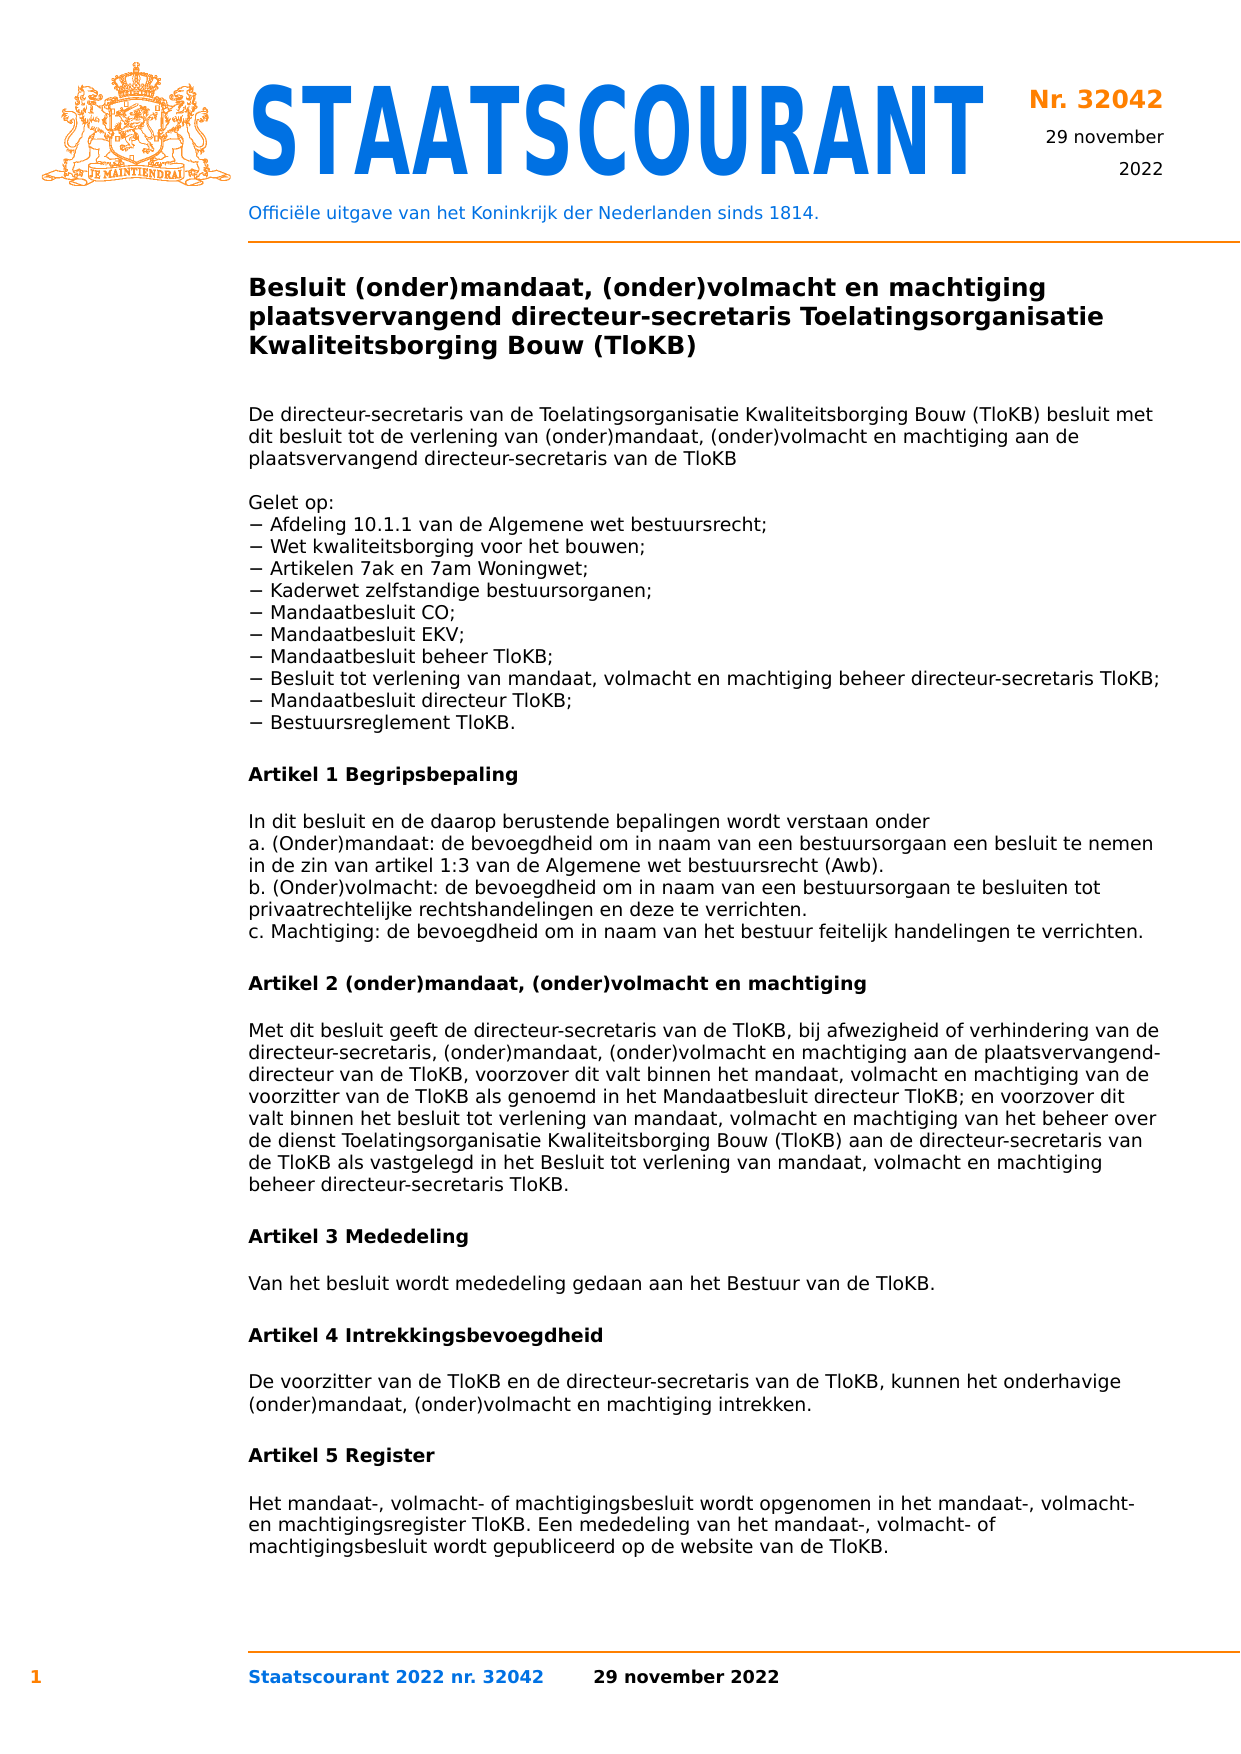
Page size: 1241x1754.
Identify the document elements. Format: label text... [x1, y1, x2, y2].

text De directeur-secretaris van de Toelatingsorganisatie Kwaliteitsborging Bouw (TloKB) besluit met dit besluit tot de verlening van (onder)mandaat, (onder)volmacht en machtiging aan de plaatsvervangend directeur-secretaris van de TloKB [248, 404, 1163, 470]
picture [41, 62, 231, 186]
text Met dit besluit geeft de directeur-secretaris van de TloKB, bij afwezigheid of verhindering van de directeur-secretaris, (onder)mandaat, (onder)volmacht en machtiging aan de plaatsvervangend-directeur van de TloKB, voorzover dit valt binnen het mandaat, volmacht en machtiging van de voorzitter van de TloKB als genoemd in het Mandaatbesluit directeur TloKB; en voorzover dit valt binnen het besluit tot verlening van mandaat, volmacht en machtiging van het beheer over de dienst Toelatingsorganisatie Kwaliteitsborging Bouw (TloKB) aan de directeur-secretaris van de TloKB als vastgelegd in het Besluit tot verlening van mandaat, volmacht en machtiging beheer directeur-secretaris TloKB. [248, 1020, 1163, 1196]
text − Wet kwaliteitsborging voor het bouwen; [248, 536, 1163, 558]
text Van het besluit wordt mededeling gedaan aan het Bestuur van de TloKB. [248, 1272, 1163, 1294]
text − Mandaatbesluit beheer TloKB; [248, 646, 1163, 668]
table_header Nr. 32042 [998, 62, 1240, 121]
table_cell Officiële uitgave van het Koninkrijk der Nederlanden sinds 1814. [248, 203, 1240, 241]
table_header STAATSCOURANT [248, 62, 998, 203]
subtitle Artikel 2 (onder)mandaat, (onder)volmacht en machtiging [248, 973, 1163, 995]
subtitle Artikel 5 Register [248, 1445, 1163, 1467]
text c. Machtiging: de bevoegdheid om in naam van het bestuur feitelijk handelingen te verrichten. [248, 921, 1163, 943]
text a. (Onder)mandaat: de bevoegdheid om in naam van een bestuursorgaan een besluit te nemen in de zin van artikel 1:3 van de Algemene wet bestuursrecht (Awb). [248, 833, 1163, 877]
text − Besluit tot verlening van mandaat, volmacht en machtiging beheer directeur-secretaris TloKB; [248, 668, 1163, 690]
text − Afdeling 10.1.1 van de Algemene wet bestuursrecht; [248, 514, 1163, 536]
text − Bestuursreglement TloKB. [248, 712, 1163, 734]
text − Mandaatbesluit EKV; [248, 624, 1163, 646]
subtitle Artikel 3 Mededeling [248, 1226, 1163, 1247]
text De voorzitter van de TloKB en de directeur-secretaris van de TloKB, kunnen het onderhavige (onder)mandaat, (onder)volmacht en machtiging intrekken. [248, 1371, 1163, 1415]
text − Mandaatbesluit directeur TloKB; [248, 690, 1163, 712]
text Het mandaat-, volmacht- of machtigingsbesluit wordt opgenomen in het mandaat-, volmacht- en machtigingsregister TloKB. Een mededeling van het mandaat-, volmacht- of machtigingsbesluit wordt gepubliceerd op de website van de TloKB. [248, 1492, 1163, 1558]
text In dit besluit en de daarop berustende bepalingen wordt verstaan onder [248, 811, 1163, 833]
text − Mandaatbesluit CO; [248, 602, 1163, 624]
text − Artikelen 7ak en 7am Woningwet; [248, 558, 1163, 580]
table_cell 29 november [998, 121, 1240, 153]
subtitle Artikel 4 Intrekkingsbevoegdheid [248, 1324, 1163, 1346]
subtitle Artikel 1 Begripsbepaling [248, 764, 1163, 786]
table_header [25, 62, 248, 241]
text − Kaderwet zelfstandige bestuursorganen; [248, 580, 1163, 602]
subtitle Besluit (onder)mandaat, (onder)volmacht en machtiging plaatsvervangend directeur-secretaris Toelatingsorganisatie Kwaliteitsborging Bouw (TloKB) [248, 273, 1163, 361]
text b. (Onder)volmacht: de bevoegdheid om in naam van een bestuursorgaan te besluiten tot privaatrechtelijke rechtshandelingen en deze te verrichten. [248, 877, 1163, 921]
text Gelet op: [248, 492, 1163, 514]
table_cell 2022 [998, 153, 1240, 203]
